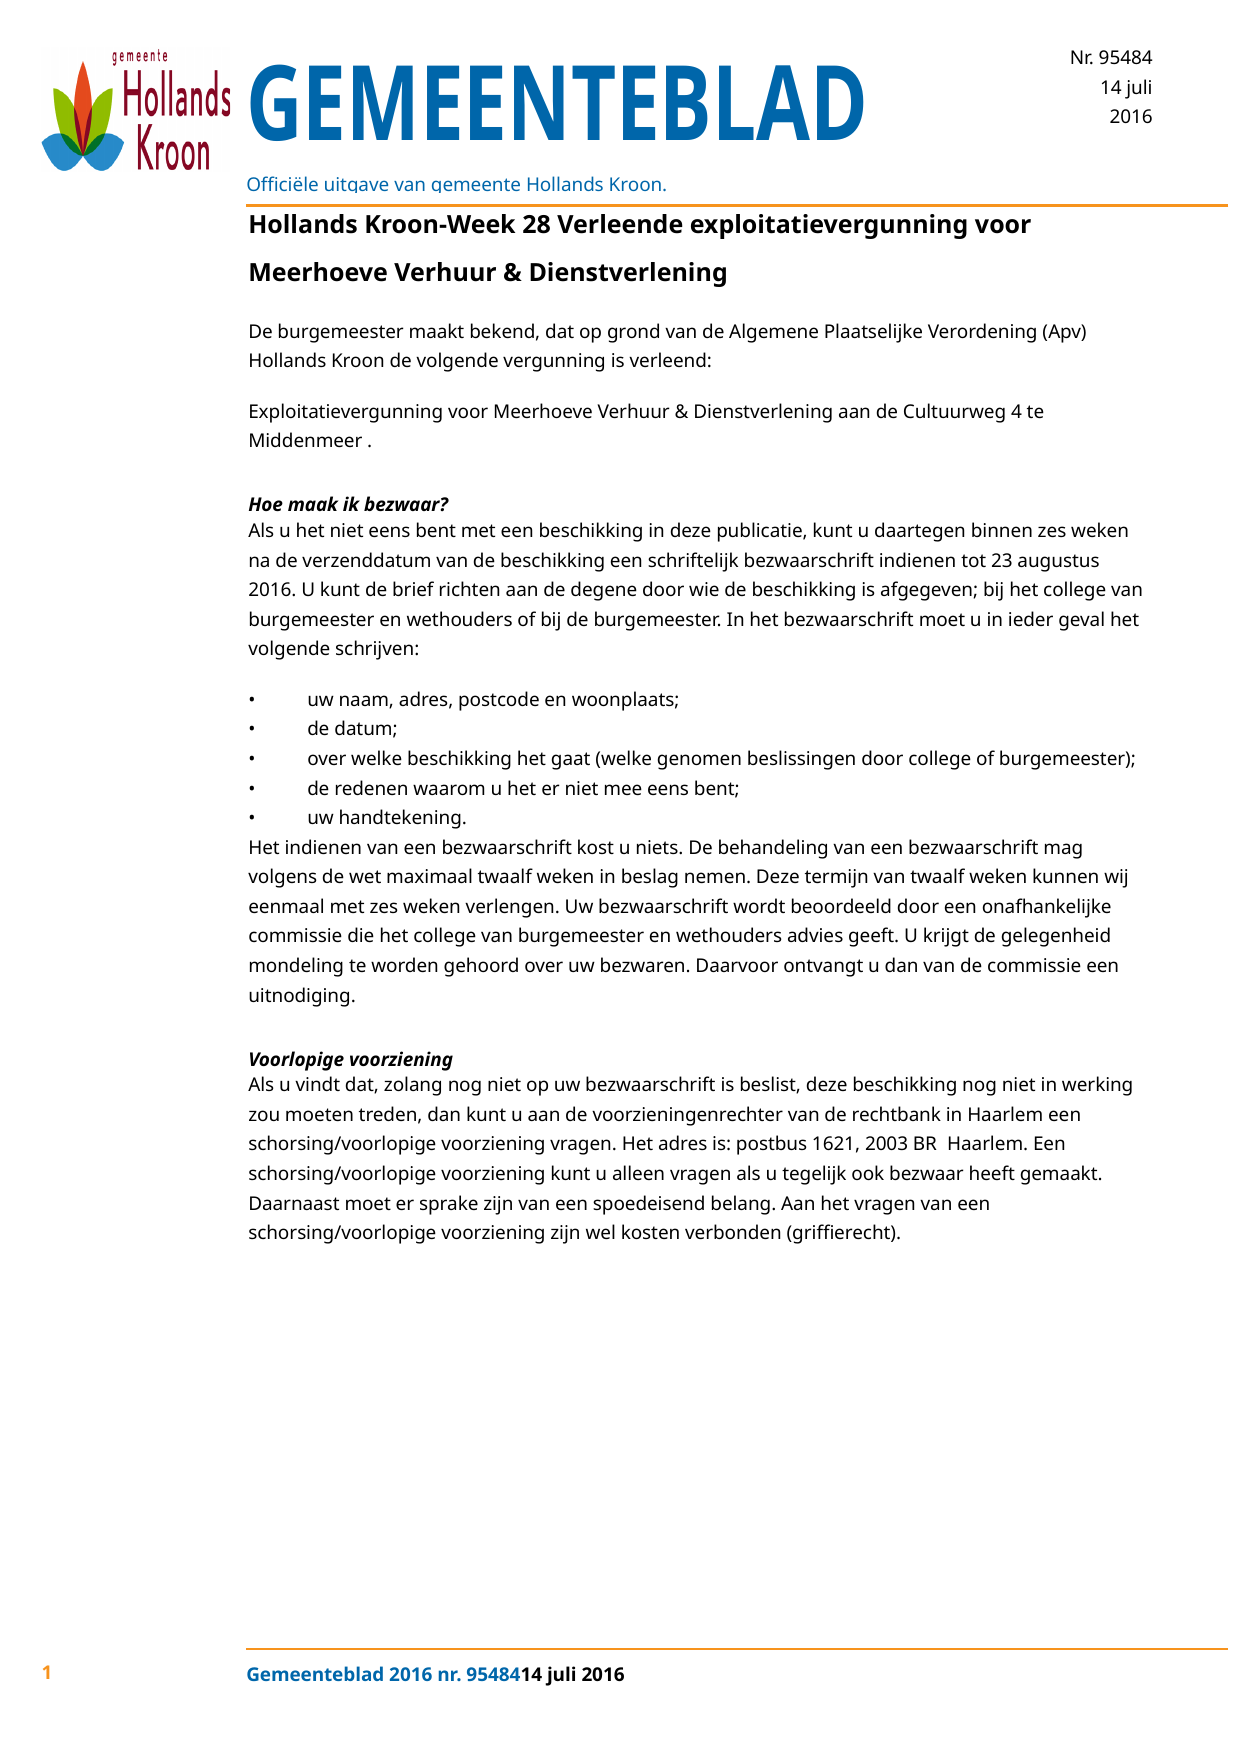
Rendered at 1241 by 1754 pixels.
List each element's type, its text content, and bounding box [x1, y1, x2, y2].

text Exploitatievergunning voor Meerhoeve Verhuur & Dienstverlening aan de Cultuurweg 4 te Middenmeer . [248, 398, 1152, 453]
picture [41, 47, 231, 172]
text Het indienen van een bezwaarschrift kost u niets. De behandeling van een bezwaarschrift mag volgens de wet maximaal twaalf weken in beslag nemen. Deze termijn van twaalf weken kunnen wij eenmaal met zes weken verlengen. Uw bezwaarschrift wordt beoordeeld door een onafhankelijke commissie die het college van burgemeester en wethouders advies geeft. U krijgt de gelegenheid mondeling te worden gehoord over uw bezwaren. Daarvoor ontvangt u dan van de commissie een uitnodiging. [248, 834, 1152, 1007]
text Voorlopige voorziening [248, 1046, 1152, 1071]
list uw handtekening. [248, 804, 1152, 830]
list uw naam, adres, postcode en woonplaats; [248, 686, 1152, 712]
text Als u het niet eens bent met een beschikking in deze publicatie, kunt u daartegen binnen zes weken na de verzenddatum van de beschikking een schriftelijk bezwaarschrift indienen tot 23 augustus 2016. U kunt de brief richten aan de degene door wie de beschikking is afgegeven; bij het college van burgemeester en wethouders of bij de burgemeester. In het bezwaarschrift moet u in ieder geval het volgende schrijven: [248, 517, 1152, 661]
text Hoe maak ik bezwaar? [248, 491, 1152, 517]
text Hollands Kroon-Week 28 Verleende exploitatievergunning voor Meerhoeve Verhuur & Dienstverlening [248, 207, 1152, 288]
list over welke beschikking het gaat (welke genomen beslissingen door college of burgemeester); [248, 745, 1152, 771]
list de redenen waarom u het er niet mee eens bent; [248, 775, 1152, 800]
text Als u vindt dat, zolang nog niet op uw bezwaarschrift is beslist, deze beschikking nog niet in werking zou moeten treden, dan kunt u aan de voorzieningenrechter van de rechtbank in Haarlem een schorsing/voorlopige voorziening vragen. Het adres is: postbus 1621, 2003 BR Haarlem. Een schorsing/voorlopige voorziening kunt u alleen vragen als u tegelijk ook bezwaar heeft gemaakt. Daarnaast moet er sprake zijn van een spoedeisend belang. Aan het vragen van een schorsing/voorlopige voorziening zijn wel kosten verbonden (griffierecht). [248, 1071, 1152, 1245]
text De burgemeester maakt bekend, dat op grond van de Algemene Plaatselijke Verordening (Apv) Hollands Kroon de volgende vergunning is verleend: [248, 318, 1152, 373]
list de datum; [248, 716, 1152, 741]
